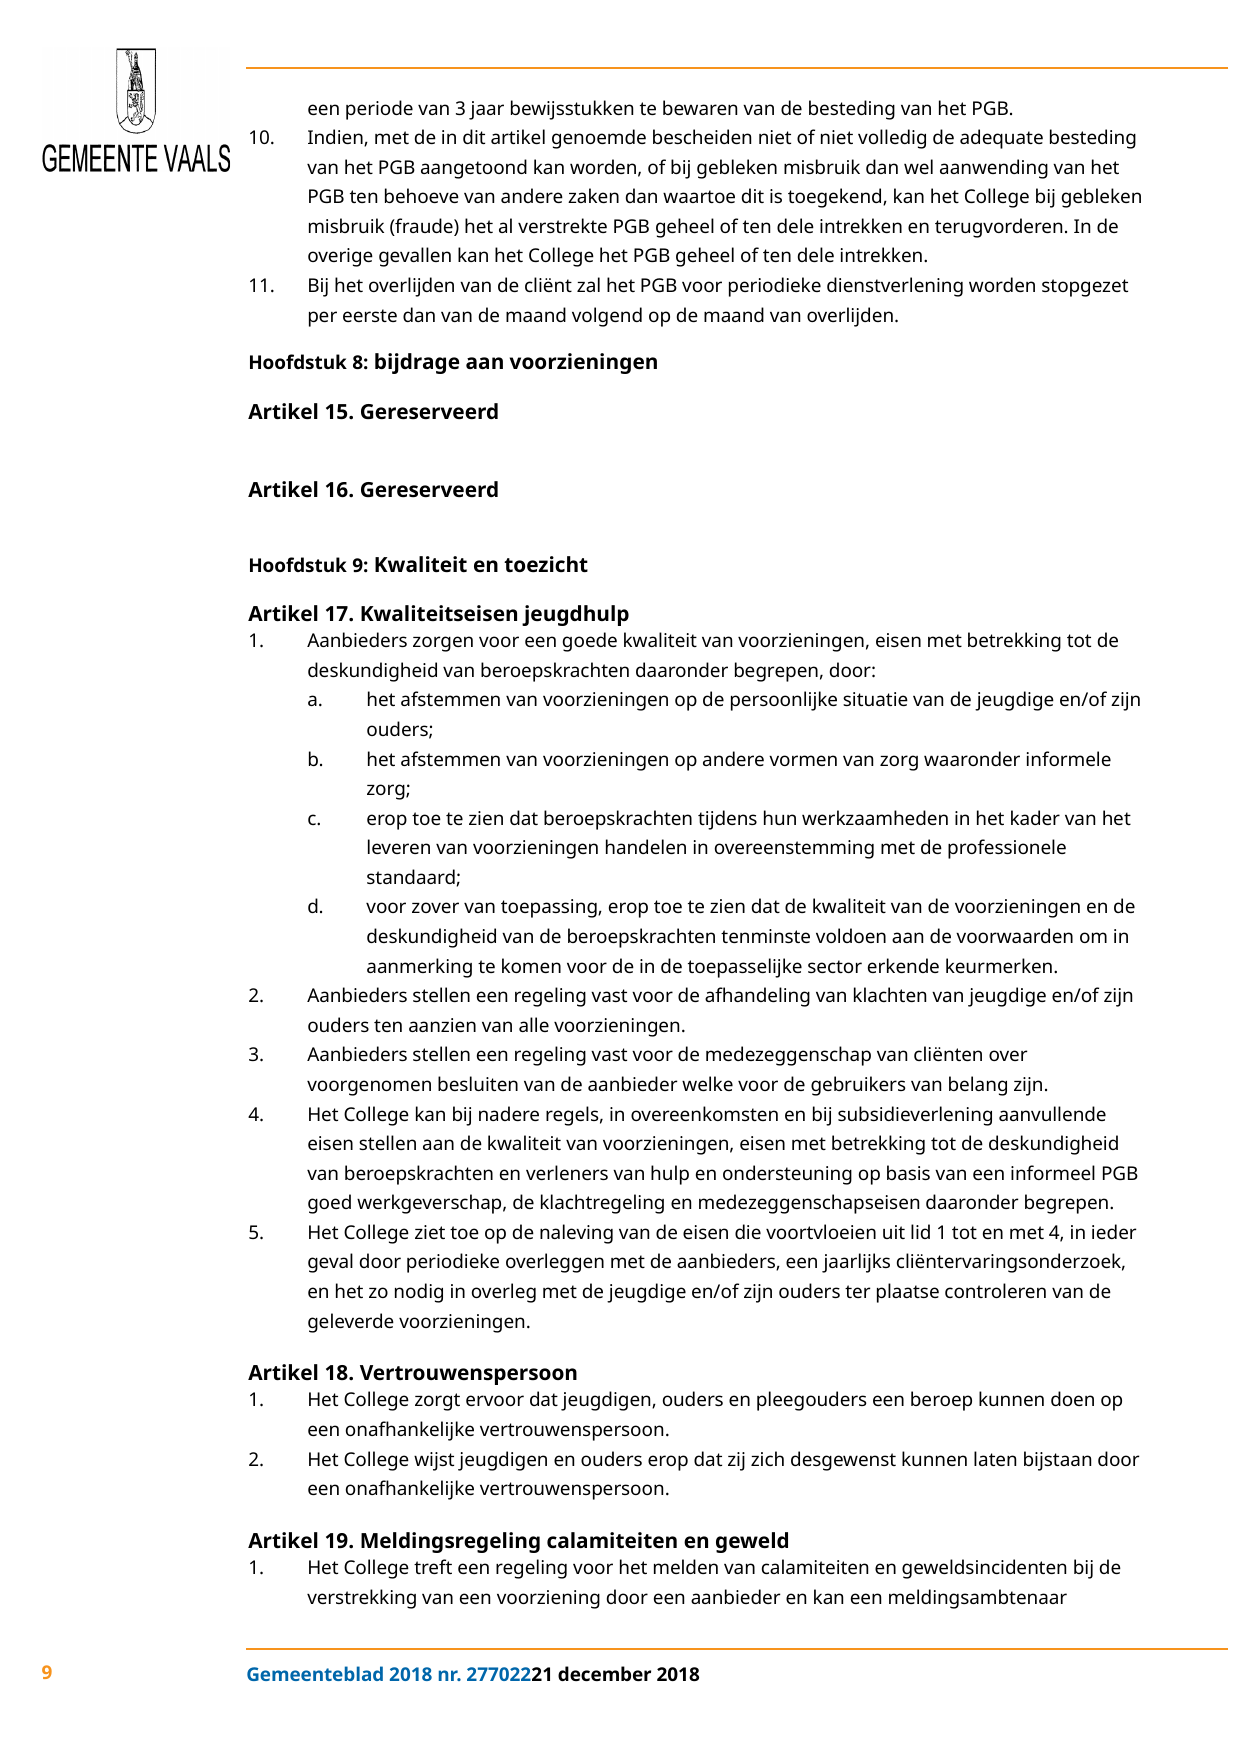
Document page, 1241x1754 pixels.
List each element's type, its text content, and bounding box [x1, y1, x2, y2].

list Het College zorgt ervoor dat jeugdigen, ouders en pleegouders een beroep kunnen doen op een onafhankelijke vertrouwenspersoon. [248, 1387, 1152, 1442]
list Bij het overlijden van de cliënt zal het PGB voor periodieke dienstverlening worden stopgezet per eerste dan van de maand volgend op de maand van overlijden. [248, 272, 1152, 328]
list Het College kan bij nadere regels, in overeenkomsten en bij subsidieverlening aanvullende eisen stellen aan de kwaliteit van voorzieningen, eisen met betrekking tot de deskundigheid van beroepskrachten en verleners van hulp en ondersteuning op basis van een informeel PGB goed werkgeverschap, de klachtregeling en medezeggenschapseisen daaronder begrepen. [248, 1101, 1152, 1215]
list voor zover van toepassing, erop toe te zien dat de kwaliteit van de voorzieningen en de deskundigheid van de beroepskrachten tenminste voldoen aan de voorwaarden om in aanmerking te komen voor de in de toepasselijke sector erkende keurmerken. [307, 894, 1152, 978]
list Aanbieders zorgen voor een goede kwaliteit van voorzieningen, eisen met betrekking tot de deskundigheid van beroepskrachten daaronder begrepen, door: [248, 627, 1152, 683]
text Artikel 18. Vertrouwenspersoon [248, 1358, 1152, 1387]
list het afstemmen van voorzieningen op de persoonlijke situatie van de jeugdige en/of zijn ouders; [307, 687, 1152, 742]
text Artikel 16. Gereserveerd [248, 476, 1152, 504]
list een periode van 3 jaar bewijsstukken te bewaren van de besteding van het PGB. [248, 95, 1152, 121]
text Artikel 15. Gereserveerd [248, 397, 1152, 425]
text Artikel 17. Kwaliteitseisen jeugdhulp [248, 599, 1152, 627]
list het afstemmen van voorzieningen op andere vormen van zorg waaronder informele zorg; [307, 746, 1152, 801]
list Het College treft een regeling voor het melden van calamiteiten en geweldsincidenten bij de verstrekking van een voorziening door een aanbieder en kan een meldingsambtenaar [248, 1554, 1152, 1609]
list Indien, met de in dit artikel genoemde bescheiden niet of niet volledig de adequate besteding van het PGB aangetoond kan worden, of bij gebleken misbruik dan wel aanwending van het PGB ten behoeve van andere zaken dan waartoe dit is toegekend, kan het College bij gebleken misbruik (fraude) het al verstrekte PGB geheel of ten dele intrekken en terugvorderen. In de overige gevallen kan het College het PGB geheel of ten dele intrekken. [248, 124, 1152, 268]
list Aanbieders stellen een regeling vast voor de afhandeling van klachten van jeugdige en/of zijn ouders ten aanzien van alle voorzieningen. [248, 982, 1152, 1038]
list Het College ziet toe op de naleving van de eisen die voortvloeien uit lid 1 tot en met 4, in ieder geval door periodieke overleggen met de aanbieders, een jaarlijks cliëntervaringsonderzoek, en het zo nodig in overleg met de jeugdige en/of zijn ouders ter plaatse controleren van de geleverde voorzieningen. [248, 1219, 1152, 1333]
picture [41, 47, 231, 172]
list Het College wijst jeugdigen en ouders erop dat zij zich desgewenst kunnen laten bijstaan door een onafhankelijke vertrouwenspersoon. [248, 1446, 1152, 1501]
list Aanbieders stellen een regeling vast voor de medezeggenschap van cliënten over voorgenomen besluiten van de aanbieder welke voor de gebruikers van belang zijn. [248, 1042, 1152, 1097]
text Artikel 19. Meldingsregeling calamiteiten en geweld [248, 1526, 1152, 1554]
list erop toe te zien dat beroepskrachten tijdens hun werkzaamheden in het kader van het leveren van voorzieningen handelen in overeenstemming met de professionele standaard; [307, 805, 1152, 890]
text Hoofdstuk 9: Kwaliteit en toezicht [248, 550, 1152, 578]
text Hoofdstuk 8: bijdrage aan voorzieningen [248, 347, 1152, 376]
